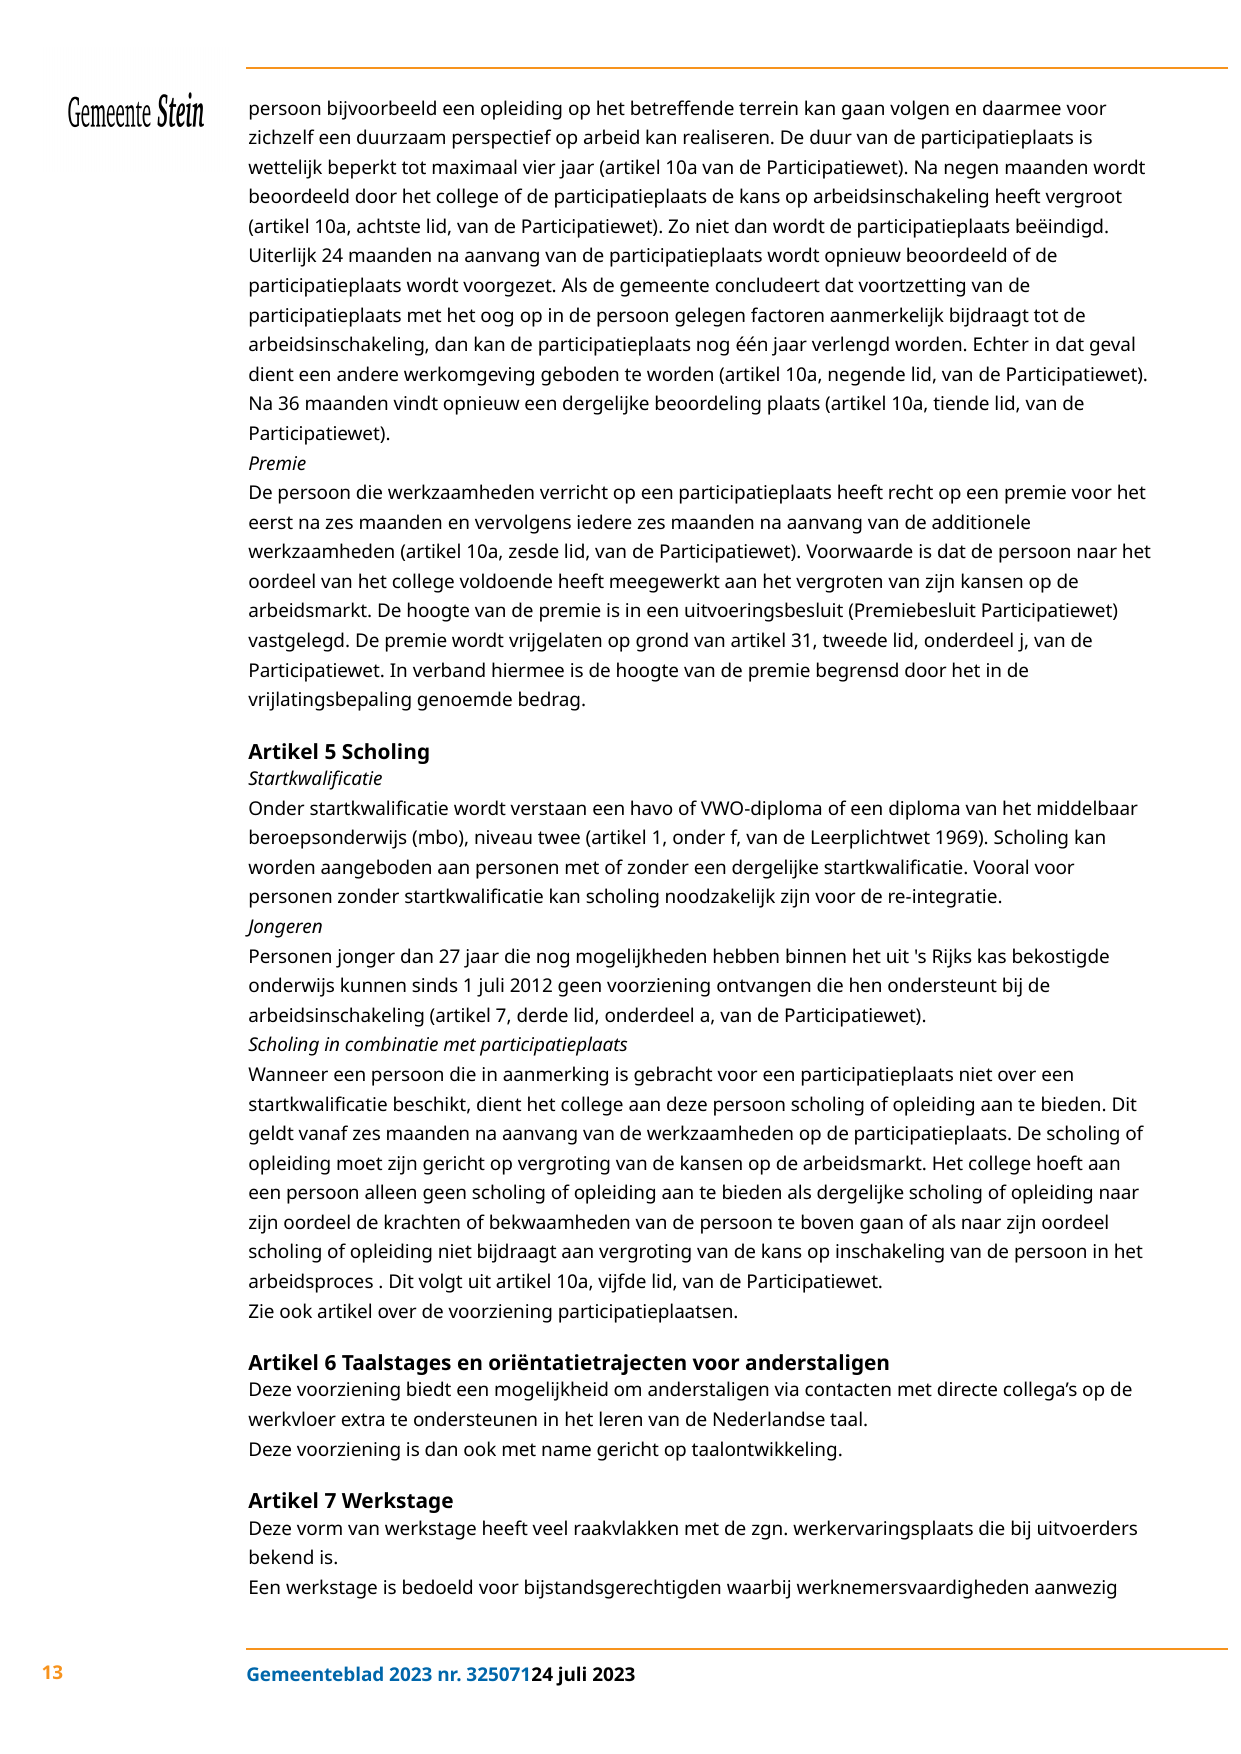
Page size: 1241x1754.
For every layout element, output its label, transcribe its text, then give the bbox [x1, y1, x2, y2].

text Startkwalificatie [248, 765, 1152, 791]
text Deze vorm van werkstage heeft veel raakvlakken met de zgn. werkervaringsplaats die bij uitvoerders bekend is. [248, 1515, 1152, 1570]
picture [41, 47, 231, 172]
text Artikel 5 Scholing [248, 737, 1152, 765]
text Jongeren [248, 913, 1152, 939]
text Personen jonger dan 27 jaar die nog mogelijkheden hebben binnen het uit 's Rijks kas bekostigde onderwijs kunnen sinds 1 juli 2012 geen voorziening ontvangen die hen ondersteunt bij de arbeidsinschakeling (artikel 7, derde lid, onderdeel a, van de Participatiewet). [248, 943, 1152, 1028]
text persoon bijvoorbeeld een opleiding op het betreffende terrein kan gaan volgen en daarmee voor zichzelf een duurzaam perspectief op arbeid kan realiseren. De duur van de participatieplaats is wettelijk beperkt tot maximaal vier jaar (artikel 10a van de Participatiewet). Na negen maanden wordt beoordeeld door het college of de participatieplaats de kans op arbeidsinschakeling heeft vergroot (artikel 10a, achtste lid, van de Participatiewet). Zo niet dan wordt de participatieplaats beëindigd. Uiterlijk 24 maanden na aanvang van de participatieplaats wordt opnieuw beoordeeld of de participatieplaats wordt voorgezet. Als de gemeente concludeert dat voortzetting van de participatieplaats met het oog op in de persoon gelegen factoren aanmerkelijk bijdraagt tot de arbeidsinschakeling, dan kan de participatieplaats nog één jaar verlengd worden. Echter in dat geval dient een andere werkomgeving geboden te worden (artikel 10a, negende lid, van de Participatiewet). Na 36 maanden vindt opnieuw een dergelijke beoordeling plaats (artikel 10a, tiende lid, van de Participatiewet). [248, 95, 1152, 446]
text Premie [248, 450, 1152, 476]
text Deze voorziening is dan ook met name gericht op taalontwikkeling. [248, 1436, 1152, 1462]
text Zie ook artikel over de voorziening participatieplaatsen. [248, 1298, 1152, 1323]
text Artikel 6 Taalstages en oriëntatietrajecten voor anderstaligen [248, 1348, 1152, 1377]
text Een werkstage is bedoeld voor bijstandsgerechtigden waarbij werknemersvaardigheden aanwezig [248, 1574, 1152, 1599]
text De persoon die werkzaamheden verricht op een participatieplaats heeft recht op een premie voor het eerst na zes maanden en vervolgens iedere zes maanden na aanvang van de additionele werkzaamheden (artikel 10a, zesde lid, van de Participatiewet). Voorwaarde is dat de persoon naar het oordeel van het college voldoende heeft meegewerkt aan het vergroten van zijn kansen op de arbeidsmarkt. De hoogte van de premie is in een uitvoeringsbesluit (Premiebesluit Participatiewet) vastgelegd. De premie wordt vrijgelaten op grond van artikel 31, tweede lid, onderdeel j, van de Participatiewet. In verband hiermee is de hoogte van de premie begrensd door het in de vrijlatingsbepaling genoemde bedrag. [248, 479, 1152, 712]
text Scholing in combinatie met participatieplaats [248, 1032, 1152, 1057]
text Artikel 7 Werkstage [248, 1486, 1152, 1515]
text Deze voorziening biedt een mogelijkheid om anderstaligen via contacten met directe collega’s op de werkvloer extra te ondersteunen in het leren van de Nederlandse taal. [248, 1377, 1152, 1432]
text Onder startkwalificatie wordt verstaan een havo of VWO-diploma of een diploma van het middelbaar beroepsonderwijs (mbo), niveau twee (artikel 1, onder f, van de Leerplichtwet 1969). Scholing kan worden aangeboden aan personen met of zonder een dergelijke startkwalificatie. Vooral voor personen zonder startkwalificatie kan scholing noodzakelijk zijn voor de re-integratie. [248, 795, 1152, 909]
text Wanneer een persoon die in aanmerking is gebracht voor een participatieplaats niet over een startkwalificatie beschikt, dient het college aan deze persoon scholing of opleiding aan te bieden. Dit geldt vanaf zes maanden na aanvang van de werkzaamheden op de participatieplaats. De scholing of opleiding moet zijn gericht op vergroting van de kansen op de arbeidsmarkt. Het college hoeft aan een persoon alleen geen scholing of opleiding aan te bieden als dergelijke scholing of opleiding naar zijn oordeel de krachten of bekwaamheden van de persoon te boven gaan of als naar zijn oordeel scholing of opleiding niet bijdraagt aan vergroting van de kans op inschakeling van de persoon in het arbeidsproces . Dit volgt uit artikel 10a, vijfde lid, van de Participatiewet. [248, 1061, 1152, 1294]
